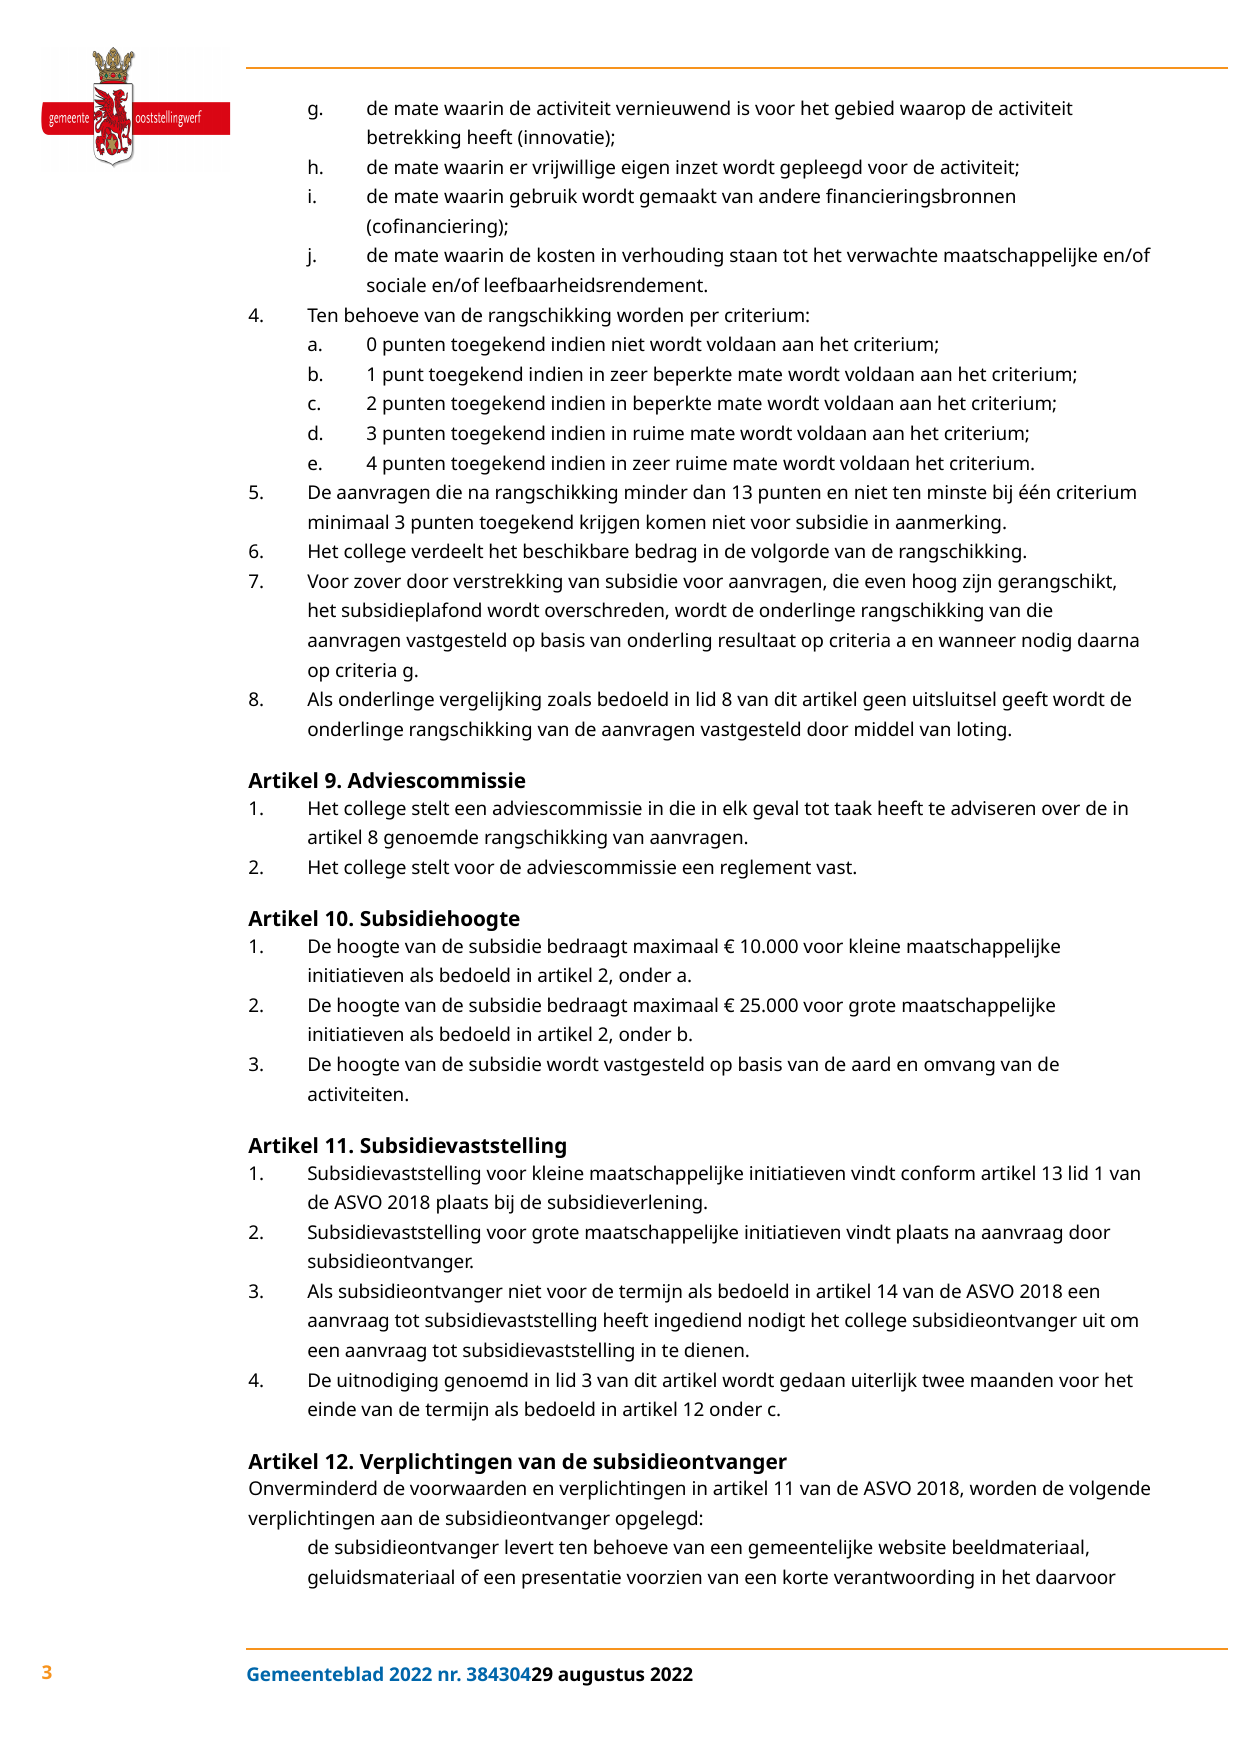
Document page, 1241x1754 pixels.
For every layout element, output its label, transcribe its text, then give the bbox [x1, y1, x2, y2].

list Het college stelt voor de adviescommissie een reglement vast. [248, 854, 1152, 880]
list Het college verdeelt het beschikbare bedrag in de volgorde van de rangschikking. [248, 538, 1152, 564]
list de mate waarin de activiteit vernieuwend is voor het gebied waarop de activiteit betrekking heeft (innovatie); [307, 95, 1152, 150]
list Als onderlinge vergelijking zoals bedoeld in lid 8 van dit artikel geen uitsluitsel geeft wordt de onderlinge rangschikking van de aanvragen vastgesteld door middel van loting. [248, 686, 1152, 742]
list De hoogte van de subsidie bedraagt maximaal € 25.000 voor grote maatschappelijke initiatieven als bedoeld in artikel 2, onder b. [248, 992, 1152, 1047]
list Ten behoeve van de rangschikking worden per criterium: [248, 302, 1152, 328]
list Voor zover door verstrekking van subsidie voor aanvragen, die even hoog zijn gerangschikt, het subsidieplafond wordt overschreden, wordt de onderlinge rangschikking van die aanvragen vastgesteld op basis van onderling resultaat op criteria a en wanneer nodig daarna op criteria g. [248, 568, 1152, 683]
list De hoogte van de subsidie wordt vastgesteld op basis van de aard en omvang van de activiteiten. [248, 1051, 1152, 1107]
list de mate waarin de kosten in verhouding staan tot het verwachte maatschappelijke en/of sociale en/of leefbaarheidsrendement. [307, 243, 1152, 298]
list Subsidievaststelling voor grote maatschappelijke initiatieven vindt plaats na aanvraag door subsidieontvanger. [248, 1219, 1152, 1274]
list Subsidievaststelling voor kleine maatschappelijke initiatieven vindt conform artikel 13 lid 1 van de ASVO 2018 plaats bij de subsidieverlening. [248, 1160, 1152, 1215]
list de subsidieontvanger levert ten behoeve van een gemeentelijke website beeldmateriaal, geluidsmateriaal of een presentatie voorzien van een korte verantwoording in het daarvoor [248, 1534, 1152, 1590]
list 0 punten toegekend indien niet wordt voldaan aan het criterium; [307, 331, 1152, 357]
list de mate waarin gebruik wordt gemaakt van andere financieringsbronnen (cofinanciering); [307, 183, 1152, 239]
text Artikel 10. Subsidiehoogte [248, 904, 1152, 933]
list De hoogte van de subsidie bedraagt maximaal € 10.000 voor kleine maatschappelijke initiatieven als bedoeld in artikel 2, onder a. [248, 933, 1152, 988]
picture [41, 47, 231, 172]
list 3 punten toegekend indien in ruime mate wordt voldaan aan het criterium; [307, 420, 1152, 446]
text Onverminderd de voorwaarden en verplichtingen in artikel 11 van de ASVO 2018, worden de volgende verplichtingen aan de subsidieontvanger opgelegd: [248, 1475, 1152, 1531]
text Artikel 11. Subsidievaststelling [248, 1131, 1152, 1160]
text Artikel 9. Adviescommissie [248, 766, 1152, 795]
list De aanvragen die na rangschikking minder dan 13 punten en niet ten minste bij één criterium minimaal 3 punten toegekend krijgen komen niet voor subsidie in aanmerking. [248, 479, 1152, 535]
text Artikel 12. Verplichtingen van de subsidieontvanger [248, 1447, 1152, 1475]
list De uitnodiging genoemd in lid 3 van dit artikel wordt gedaan uiterlijk twee maanden voor het einde van de termijn als bedoeld in artikel 12 onder c. [248, 1367, 1152, 1422]
list de mate waarin er vrijwillige eigen inzet wordt gepleegd voor de activiteit; [307, 154, 1152, 180]
list 1 punt toegekend indien in zeer beperkte mate wordt voldaan aan het criterium; [307, 361, 1152, 387]
list Het college stelt een adviescommissie in die in elk geval tot taak heeft te adviseren over de in artikel 8 genoemde rangschikking van aanvragen. [248, 795, 1152, 850]
list 4 punten toegekend indien in zeer ruime mate wordt voldaan het criterium. [307, 450, 1152, 476]
list Als subsidieontvanger niet voor de termijn als bedoeld in artikel 14 van de ASVO 2018 een aanvraag tot subsidievaststelling heeft ingediend nodigt het college subsidieontvanger uit om een aanvraag tot subsidievaststelling in te dienen. [248, 1278, 1152, 1363]
list 2 punten toegekend indien in beperkte mate wordt voldaan aan het criterium; [307, 391, 1152, 416]
